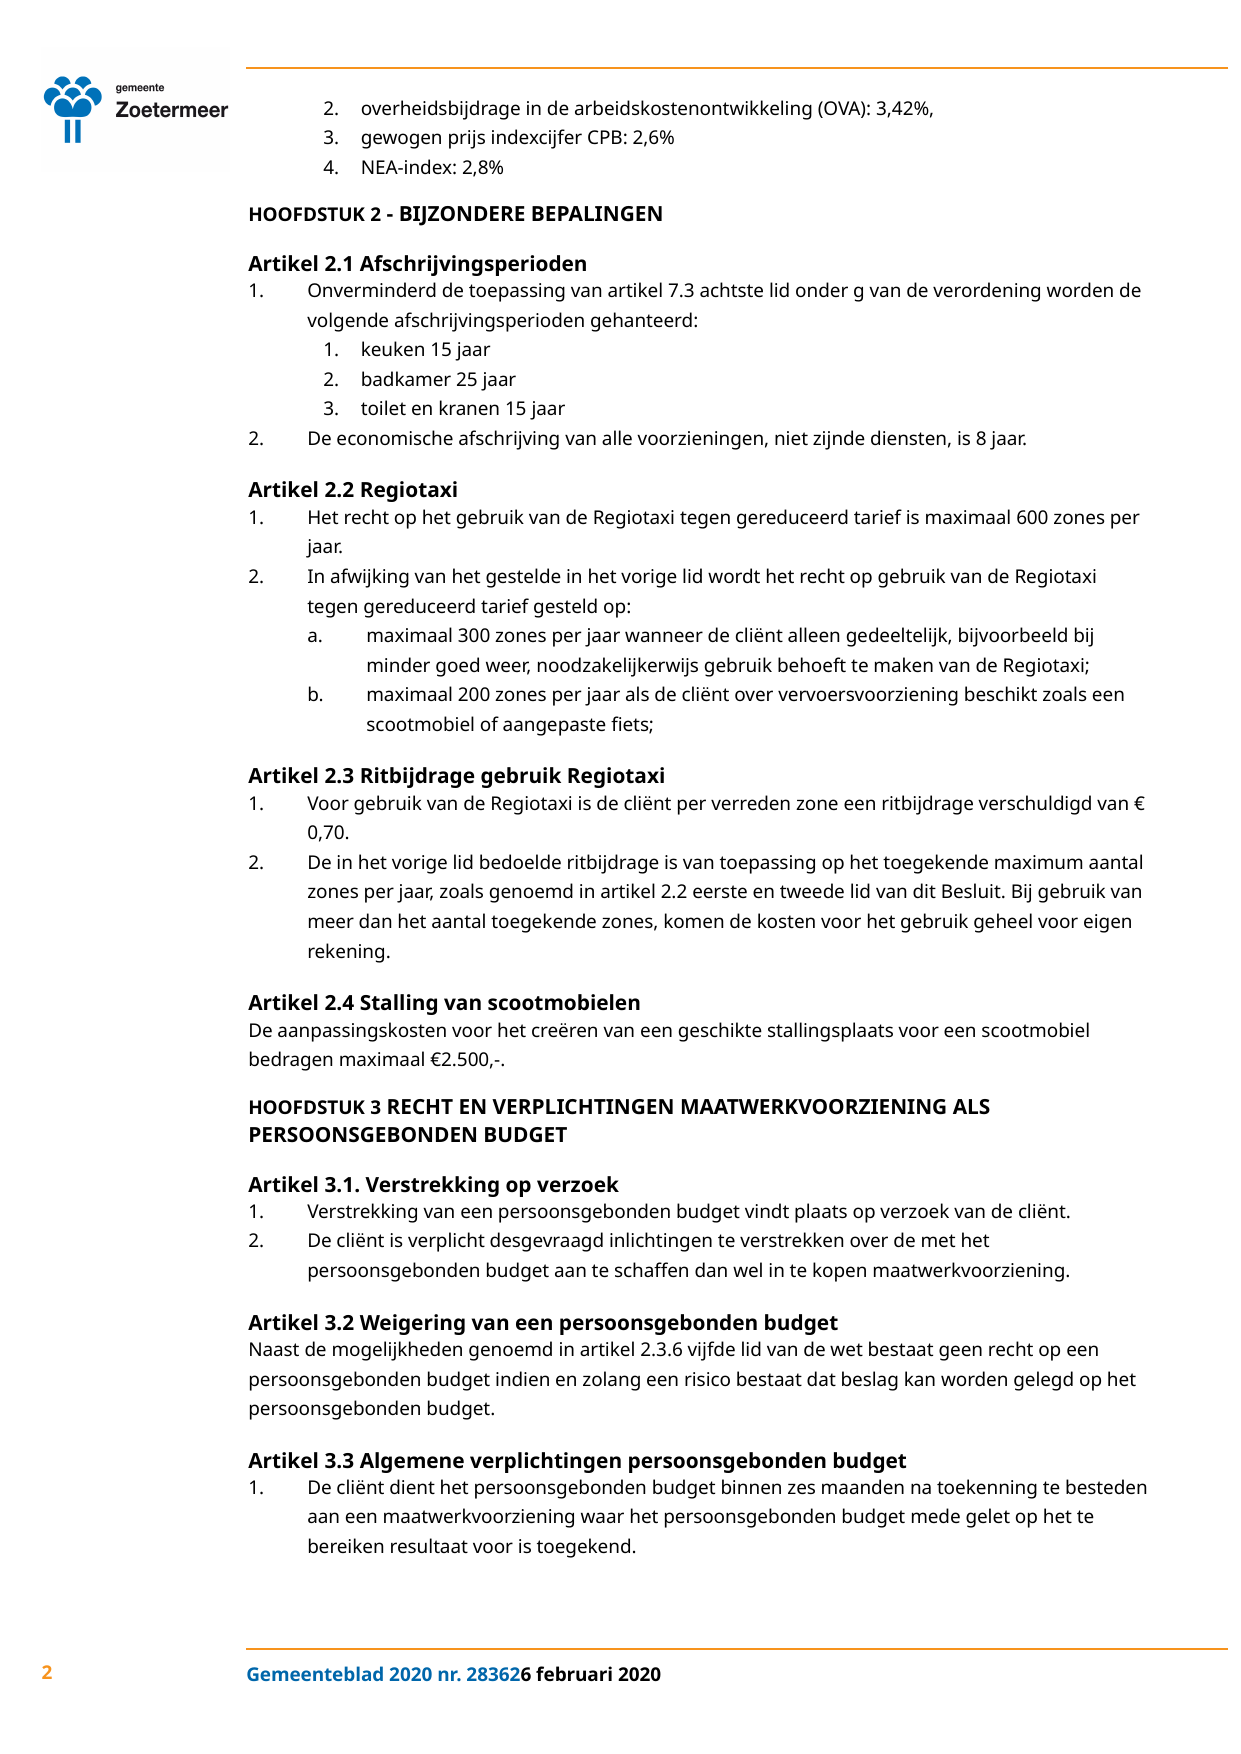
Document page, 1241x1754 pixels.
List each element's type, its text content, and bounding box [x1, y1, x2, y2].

list maximaal 200 zones per jaar als de cliënt over vervoersvoorziening beschikt zoals een scootmobiel of aangepaste fiets; [307, 682, 1152, 737]
list De economische afschrijving van alle voorzieningen, niet zijnde diensten, is 8 jaar. [248, 425, 1152, 451]
list Verstrekking van een persoonsgebonden budget vindt plaats op verzoek van de cliënt. [248, 1198, 1152, 1224]
list De in het vorige lid bedoelde ritbijdrage is van toepassing op het toegekende maximum aantal zones per jaar, zoals genoemd in artikel 2.2 eerste en tweede lid van dit Besluit. Bij gebruik van meer dan het aantal toegekende zones, komen de kosten voor het gebruik geheel voor eigen rekening. [248, 849, 1152, 964]
list overheidsbijdrage in de arbeidskostenontwikkeling (OVA): 3,42%, [323, 95, 1152, 121]
list NEA-index: 2,8% [323, 154, 1152, 180]
text Naast de mogelijkheden genoemd in artikel 2.3.6 vijfde lid van de wet bestaat geen recht op een persoonsgebonden budget indien en zolang een risico bestaat dat beslag kan worden gelegd op het persoonsgebonden budget. [248, 1336, 1152, 1421]
list De cliënt dient het persoonsgebonden budget binnen zes maanden na toekenning te besteden aan een maatwerkvoorziening waar het persoonsgebonden budget mede gelet op het te bereiken resultaat voor is toegekend. [248, 1474, 1152, 1559]
text HOOFDSTUK 2 - BIJZONDERE BEPALINGEN [248, 199, 1152, 228]
list Voor gebruik van de Regiotaxi is de cliënt per verreden zone een ritbijdrage verschuldigd van € 0,70. [248, 790, 1152, 845]
text Artikel 3.1. Verstrekking op verzoek [248, 1170, 1152, 1198]
text Artikel 2.3 Ritbijdrage gebruik Regiotaxi [248, 762, 1152, 790]
text Artikel 2.1 Afschrijvingsperioden [248, 249, 1152, 277]
list In afwijking van het gestelde in het vorige lid wordt het recht op gebruik van de Regiotaxi tegen gereduceerd tarief gesteld op: [248, 563, 1152, 618]
text Artikel 2.4 Stalling van scootmobielen [248, 988, 1152, 1017]
list Het recht op het gebruik van de Regiotaxi tegen gereduceerd tarief is maximaal 600 zones per jaar. [248, 504, 1152, 559]
list gewogen prijs indexcijfer CPB: 2,6% [323, 124, 1152, 150]
text De aanpassingskosten voor het creëren van een geschikte stallingsplaats voor een scootmobiel bedragen maximaal €2.500,-. [248, 1017, 1152, 1072]
text Artikel 2.2 Regiotaxi [248, 476, 1152, 504]
list Onverminderd de toepassing van artikel 7.3 achtste lid onder g van de verordening worden de volgende afschrijvingsperioden gehanteerd: [248, 277, 1152, 333]
list maximaal 300 zones per jaar wanneer de cliënt alleen gedeeltelijk, bijvoorbeeld bij minder goed weer, noodzakelijkerwijs gebruik behoeft te maken van de Regiotaxi; [307, 622, 1152, 678]
list toilet en kranen 15 jaar [323, 396, 1152, 421]
text HOOFDSTUK 3 RECHT EN VERPLICHTINGEN MAATWERKVOORZIENING ALS PERSOONSGEBONDEN BUDGET [248, 1092, 1152, 1149]
list keuken 15 jaar [323, 336, 1152, 362]
text Artikel 3.2 Weigering van een persoonsgebonden budget [248, 1308, 1152, 1336]
list badkamer 25 jaar [323, 366, 1152, 392]
text Artikel 3.3 Algemene verplichtingen persoonsgebonden budget [248, 1446, 1152, 1474]
picture [41, 47, 231, 172]
list De cliënt is verplicht desgevraagd inlichtingen te verstrekken over de met het persoonsgebonden budget aan te schaffen dan wel in te kopen maatwerkvoorziening. [248, 1228, 1152, 1283]
